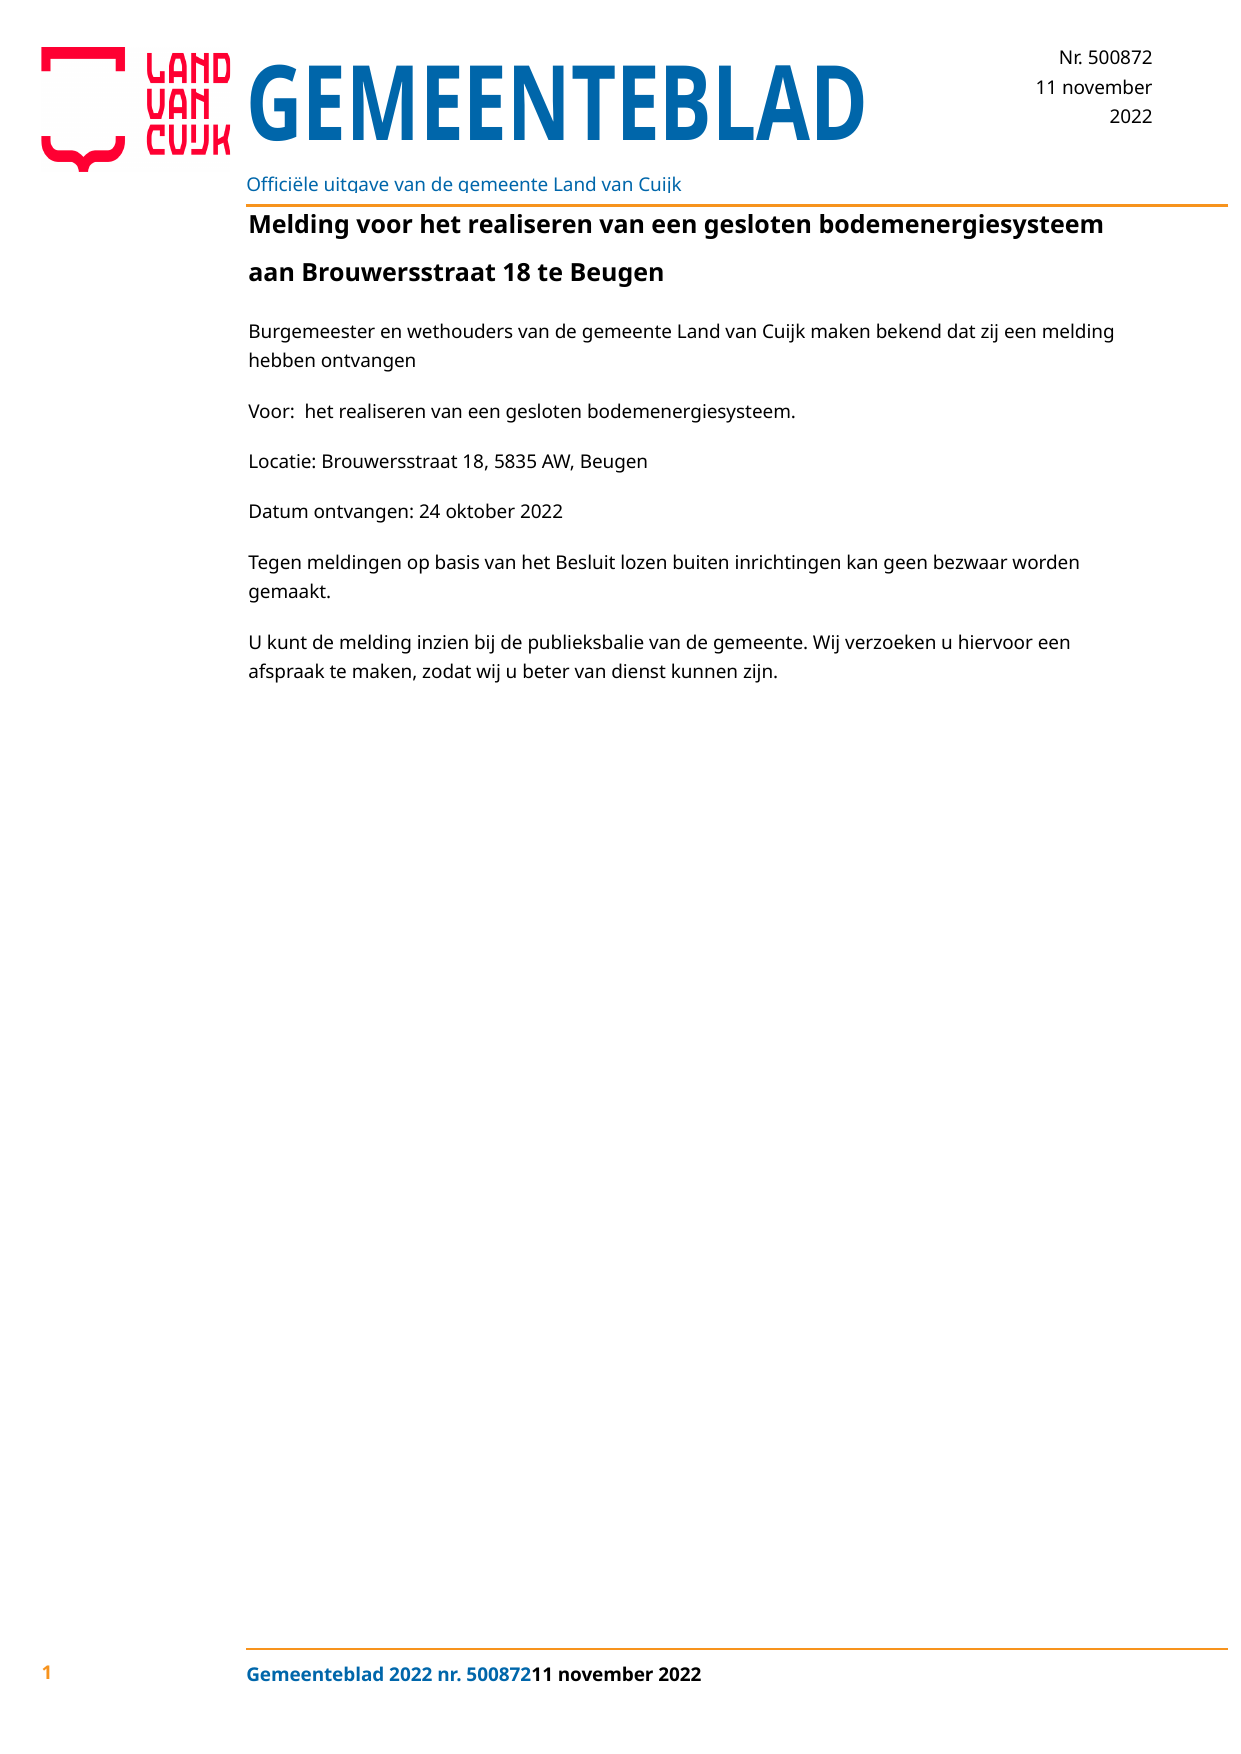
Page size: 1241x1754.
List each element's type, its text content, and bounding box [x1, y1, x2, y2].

text Locatie: Brouwersstraat 18, 5835 AW, Beugen [248, 448, 1152, 474]
text Voor: het realiseren van een gesloten bodemenergiesysteem. [248, 398, 1152, 424]
picture [41, 47, 231, 172]
text U kunt de melding inzien bij de publieksbalie van de gemeente. Wij verzoeken u hiervoor een afspraak te maken, zodat wij u beter van dienst kunnen zijn. [248, 629, 1152, 684]
text Tegen meldingen op basis van het Besluit lozen buiten inrichtingen kan geen bezwaar worden gemaakt. [248, 549, 1152, 604]
text Burgemeester en wethouders van de gemeente Land van Cuijk maken bekend dat zij een melding hebben ontvangen [248, 318, 1152, 373]
text Datum ontvangen: 24 oktober 2022 [248, 499, 1152, 524]
text Melding voor het realiseren van een gesloten bodemenergiesysteem aan Brouwersstraat 18 te Beugen [248, 207, 1152, 288]
